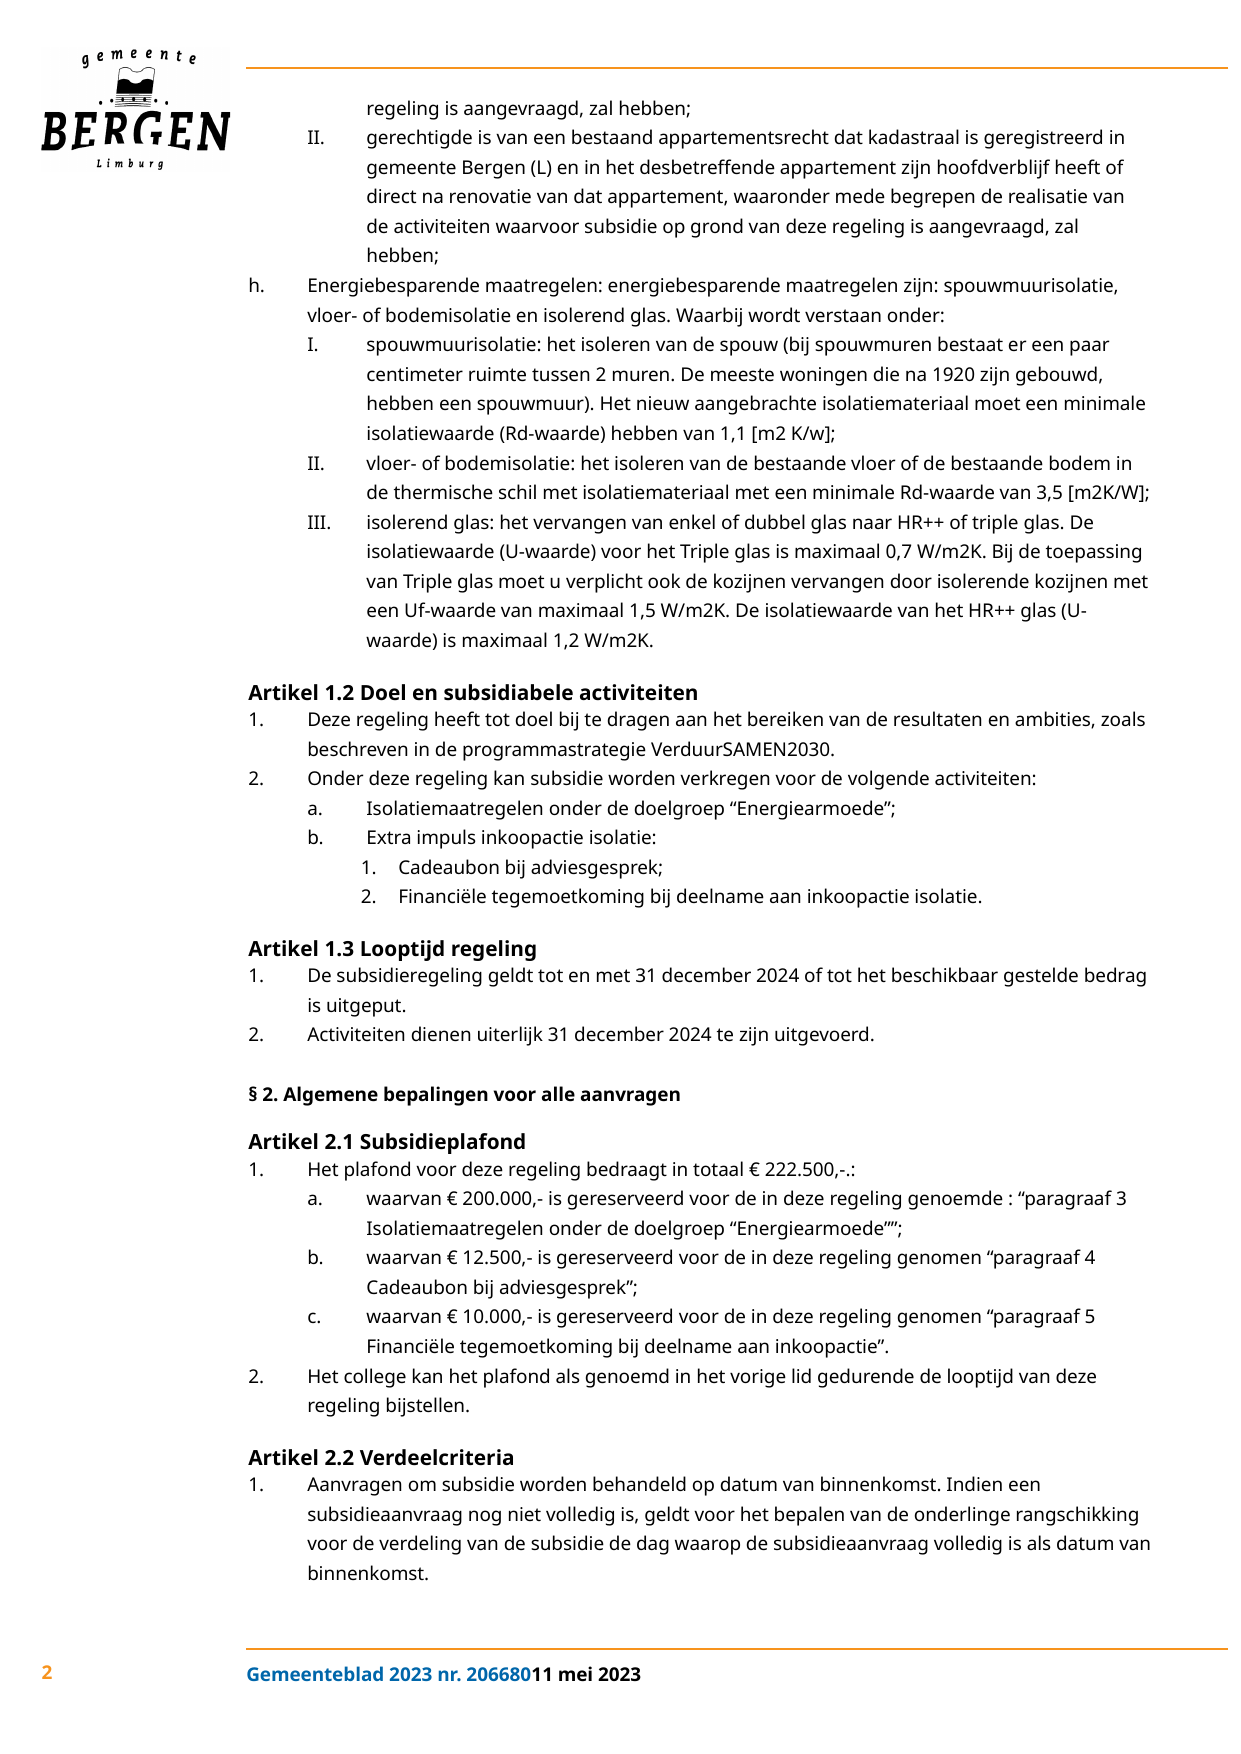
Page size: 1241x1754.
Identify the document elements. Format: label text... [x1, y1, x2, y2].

list vloer- of bodemisolatie: het isoleren van de bestaande vloer of de bestaande bodem in de thermische schil met isolatiemateriaal met een minimale Rd-waarde van 3,5 [m2K/W]; [307, 450, 1152, 505]
list regeling is aangevraagd, zal hebben; [307, 95, 1152, 121]
list gerechtigde is van een bestaand appartementsrecht dat kadastraal is geregistreerd in gemeente Bergen (L) en in het desbetreffende appartement zijn hoofdverblijf heeft of direct na renovatie van dat appartement, waaronder mede begrepen de realisatie van de activiteiten waarvoor subsidie op grond van deze regeling is aangevraagd, zal hebben; [307, 124, 1152, 268]
list Energiebesparende maatregelen: energiebesparende maatregelen zijn: spouwmuurisolatie, vloer- of bodemisolatie en isolerend glas. Waarbij wordt verstaan onder: [248, 272, 1152, 328]
list Het plafond voor deze regeling bedraagt in totaal € 222.500,-.: [248, 1156, 1152, 1182]
text § 2. Algemene bepalingen voor alle aanvragen [248, 1081, 1152, 1107]
list Extra impuls inkoopactie isolatie: [307, 824, 1152, 850]
list Deze regeling heeft tot doel bij te dragen aan het bereiken van de resultaten en ambities, zoals beschreven in de programmastrategie VerduurSAMEN2030. [248, 706, 1152, 761]
list Activiteiten dienen uiterlijk 31 december 2024 te zijn uitgevoerd. [248, 1022, 1152, 1047]
list isolerend glas: het vervangen van enkel of dubbel glas naar HR++ of triple glas. De isolatiewaarde (U-waarde) voor het Triple glas is maximaal 0,7 W/m2K. Bij de toepassing van Triple glas moet u verplicht ook de kozijnen vervangen door isolerende kozijnen met een Uf-waarde van maximaal 1,5 W/m2K. De isolatiewaarde van het HR++ glas (U-waarde) is maximaal 1,2 W/m2K. [307, 509, 1152, 653]
list waarvan € 10.000,- is gereserveerd voor de in deze regeling genomen “paragraaf 5 Financiële tegemoetkoming bij deelname aan inkoopactie”. [307, 1304, 1152, 1359]
text Artikel 1.3 Looptijd regeling [248, 934, 1152, 962]
text Artikel 1.2 Doel en subsidiabele activiteiten [248, 678, 1152, 706]
list Financiële tegemoetkoming bij deelname aan inkoopactie isolatie. [361, 884, 1152, 909]
picture [41, 47, 231, 172]
list Aanvragen om subsidie worden behandeld op datum van binnenkomst. Indien een subsidieaanvraag nog niet volledig is, geldt voor het bepalen van de onderlinge rangschikking voor de verdeling van de subsidie de dag waarop de subsidieaanvraag volledig is als datum van binnenkomst. [248, 1471, 1152, 1586]
list waarvan € 12.500,- is gereserveerd voor de in deze regeling genomen “paragraaf 4 Cadeaubon bij adviesgesprek”; [307, 1244, 1152, 1300]
list De subsidieregeling geldt tot en met 31 december 2024 of tot het beschikbaar gestelde bedrag is uitgeput. [248, 962, 1152, 1018]
list Isolatiemaatregelen onder de doelgroep “Energiearmoede”; [307, 795, 1152, 821]
list Onder deze regeling kan subsidie worden verkregen voor de volgende activiteiten: [248, 765, 1152, 791]
text Artikel 2.2 Verdeelcriteria [248, 1443, 1152, 1471]
list waarvan € 200.000,- is gereserveerd voor de in deze regeling genoemde : “paragraaf 3 Isolatiemaatregelen onder de doelgroep “Energiearmoede””; [307, 1185, 1152, 1241]
list Cadeaubon bij adviesgesprek; [361, 854, 1152, 880]
text Artikel 2.1 Subsidieplafond [248, 1127, 1152, 1156]
list spouwmuurisolatie: het isoleren van de spouw (bij spouwmuren bestaat er een paar centimeter ruimte tussen 2 muren. De meeste woningen die na 1920 zijn gebouwd, hebben een spouwmuur). Het nieuw aangebrachte isolatiemateriaal moet een minimale isolatiewaarde (Rd-waarde) hebben van 1,1 [m2 K/w]; [307, 331, 1152, 446]
list Het college kan het plafond als genoemd in het vorige lid gedurende de looptijd van deze regeling bijstellen. [248, 1363, 1152, 1418]
